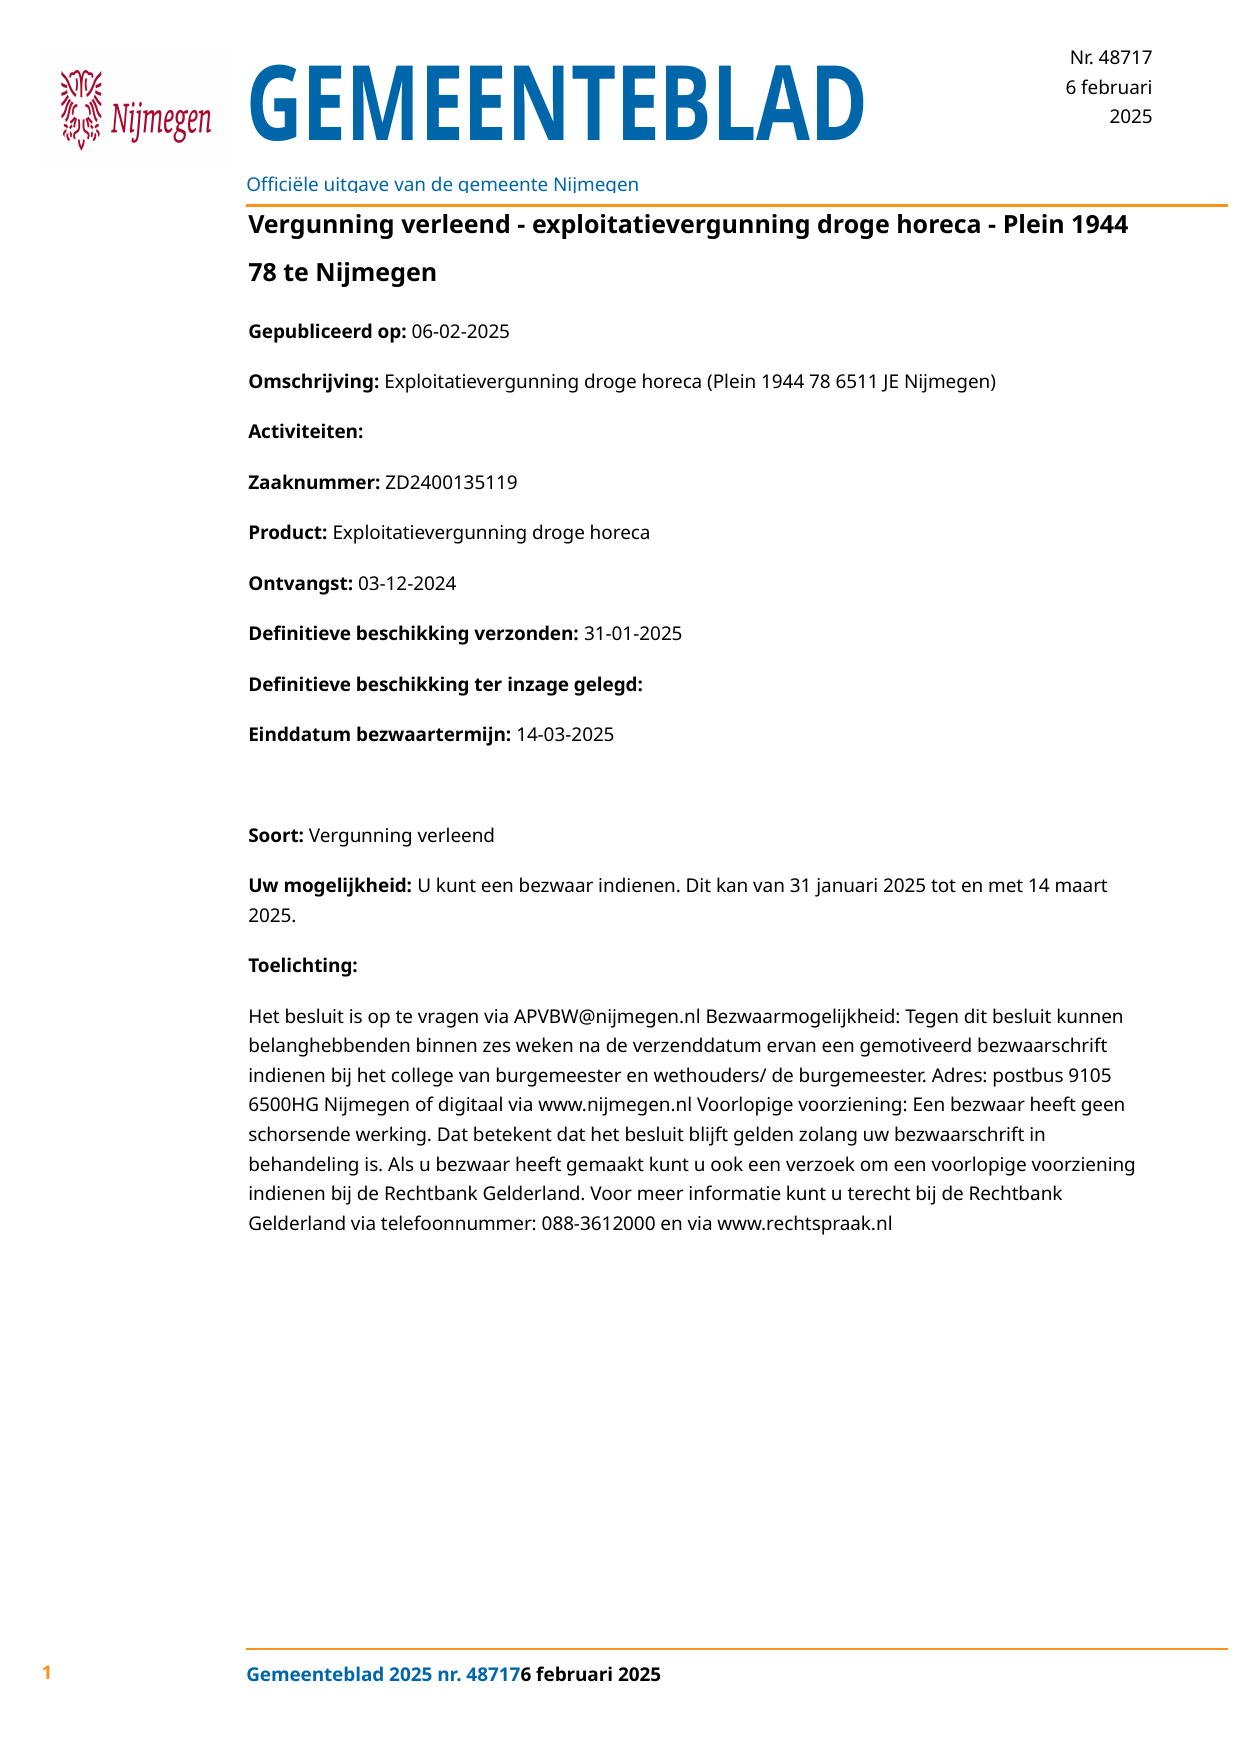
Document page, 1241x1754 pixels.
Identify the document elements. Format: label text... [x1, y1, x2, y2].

text Zaaknummer: ZD2400135119 [248, 469, 1152, 495]
text Vergunning verleend - exploitatievergunning droge horeca - Plein 1944 78 te Nijmegen [248, 207, 1152, 288]
text Ontvangst: 03-12-2024 [248, 570, 1152, 596]
text Gepubliceerd op: 06-02-2025 [248, 318, 1152, 344]
text Definitieve beschikking ter inzage gelegd: [248, 671, 1152, 697]
text Het besluit is op te vragen via APVBW@nijmegen.nl Bezwaarmogelijkheid: Tegen dit besluit kunnen belanghebbenden binnen zes weken na de verzenddatum ervan een gemotiveerd bezwaarschrift indienen bij het college van burgemeester en wethouders/ de burgemeester. Adres: postbus 9105 6500HG Nijmegen of digitaal via www.nijmegen.nl Voorlopige voorziening: Een bezwaar heeft geen schorsende werking. Dat betekent dat het besluit blijft gelden zolang uw bezwaarschrift in behandeling is. Als u bezwaar heeft gemaakt kunt u ook een verzoek om een voorlopige voorziening indienen bij de Rechtbank Gelderland. Voor meer informatie kunt u terecht bij de Rechtbank Gelderland via telefoonnummer: 088-3612000 en via www.rechtspraak.nl [248, 1003, 1152, 1236]
text Uw mogelijkheid: U kunt een bezwaar indienen. Dit kan van 31 januari 2025 tot en met 14 maart 2025. [248, 872, 1152, 928]
text Product: Exploitatievergunning droge horeca [248, 519, 1152, 545]
text Activiteiten: [248, 419, 1152, 444]
text Definitieve beschikking verzonden: 31-01-2025 [248, 620, 1152, 646]
text Toelichting: [248, 952, 1152, 978]
text Einddatum bezwaartermijn: 14-03-2025 [248, 721, 1152, 747]
text Omschrijving: Exploitatievergunning droge horeca (Plein 1944 78 6511 JE Nijmegen) [248, 368, 1152, 394]
picture [41, 47, 231, 172]
text Soort: Vergunning verleend [248, 822, 1152, 848]
